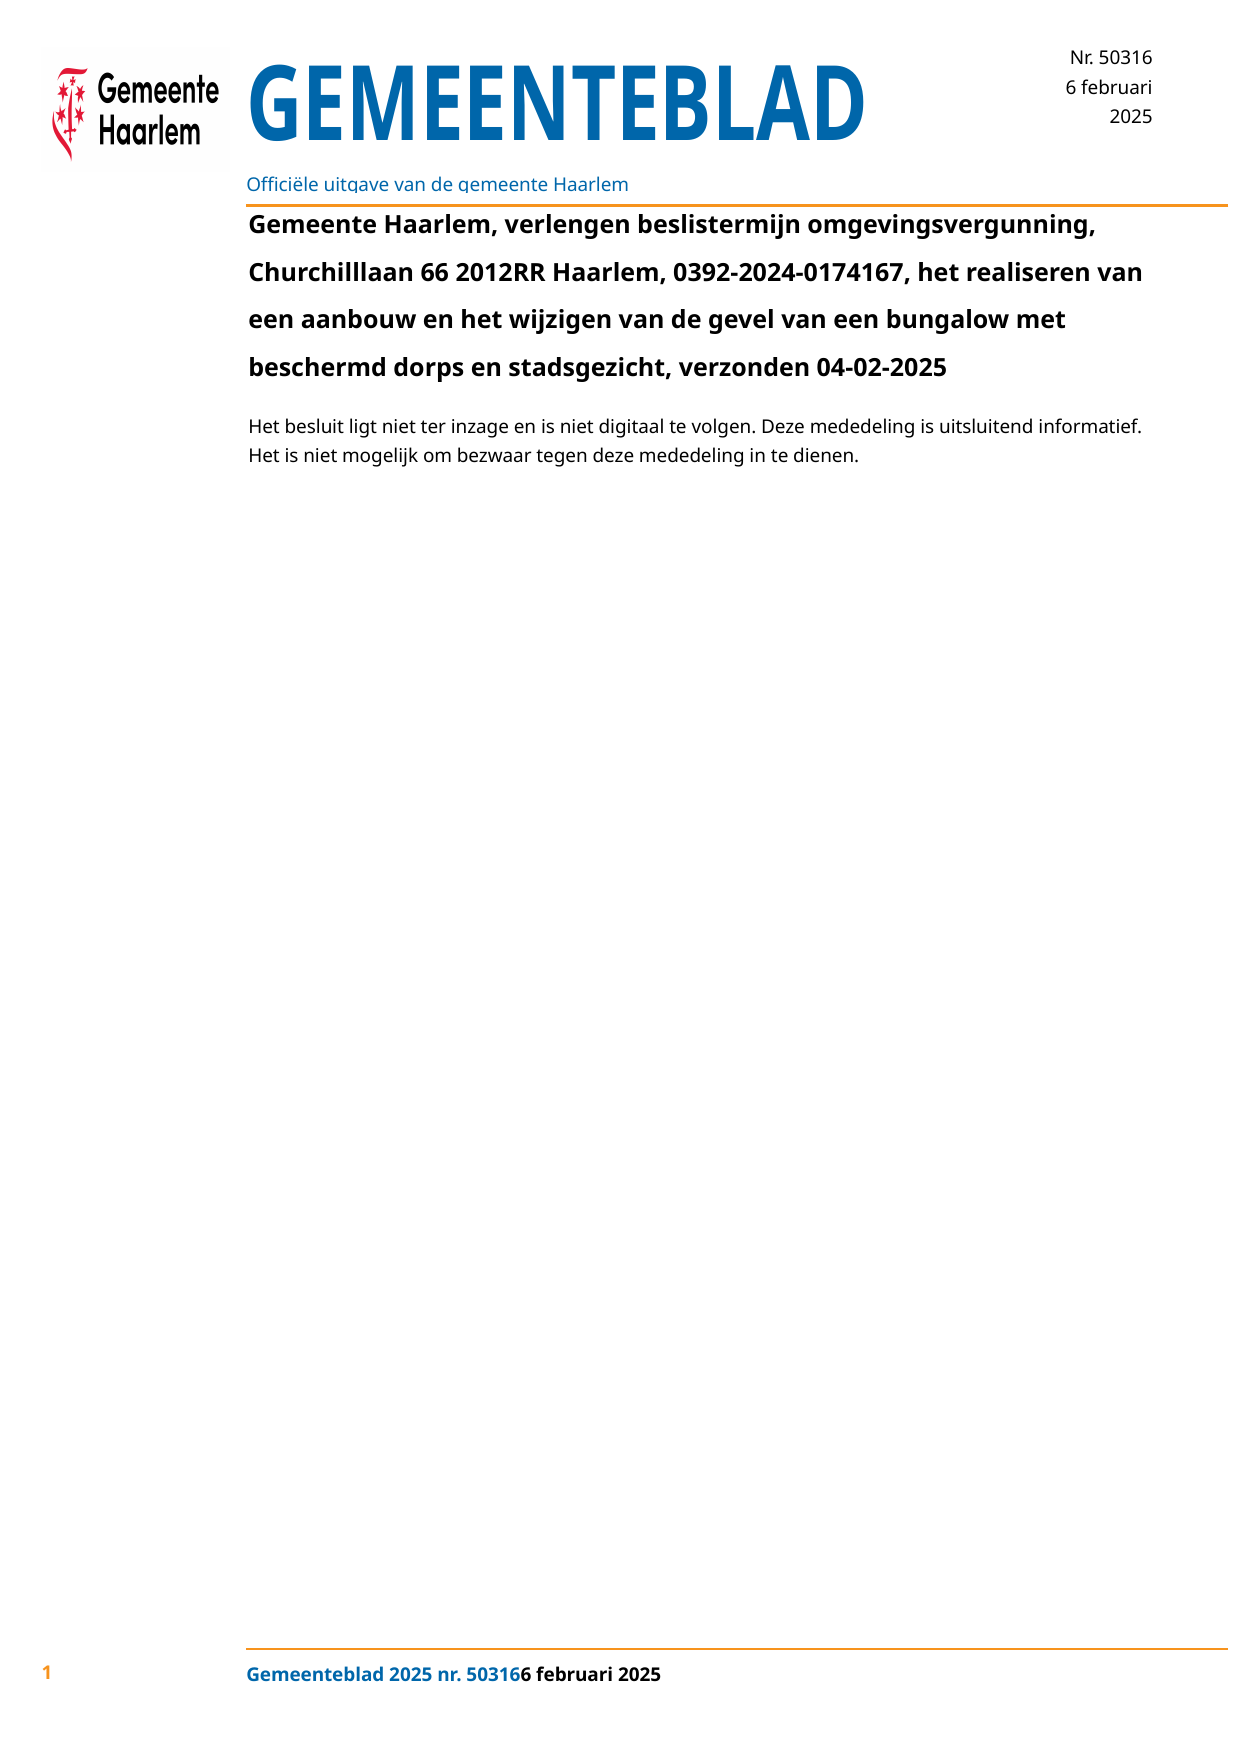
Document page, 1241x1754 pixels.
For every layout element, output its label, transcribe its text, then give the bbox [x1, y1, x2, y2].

text Het besluit ligt niet ter inzage en is niet digitaal te volgen. Deze mededeling is uitsluitend informatief. Het is niet mogelijk om bezwaar tegen deze mededeling in te dienen. [248, 413, 1152, 468]
picture [41, 47, 231, 172]
text Gemeente Haarlem, verlengen beslistermijn omgevingsvergunning, Churchilllaan 66 2012RR Haarlem, 0392-2024-0174167, het realiseren van een aanbouw en het wijzigen van de gevel van een bungalow met beschermd dorps en stadsgezicht, verzonden 04-02-2025 [248, 207, 1152, 384]
